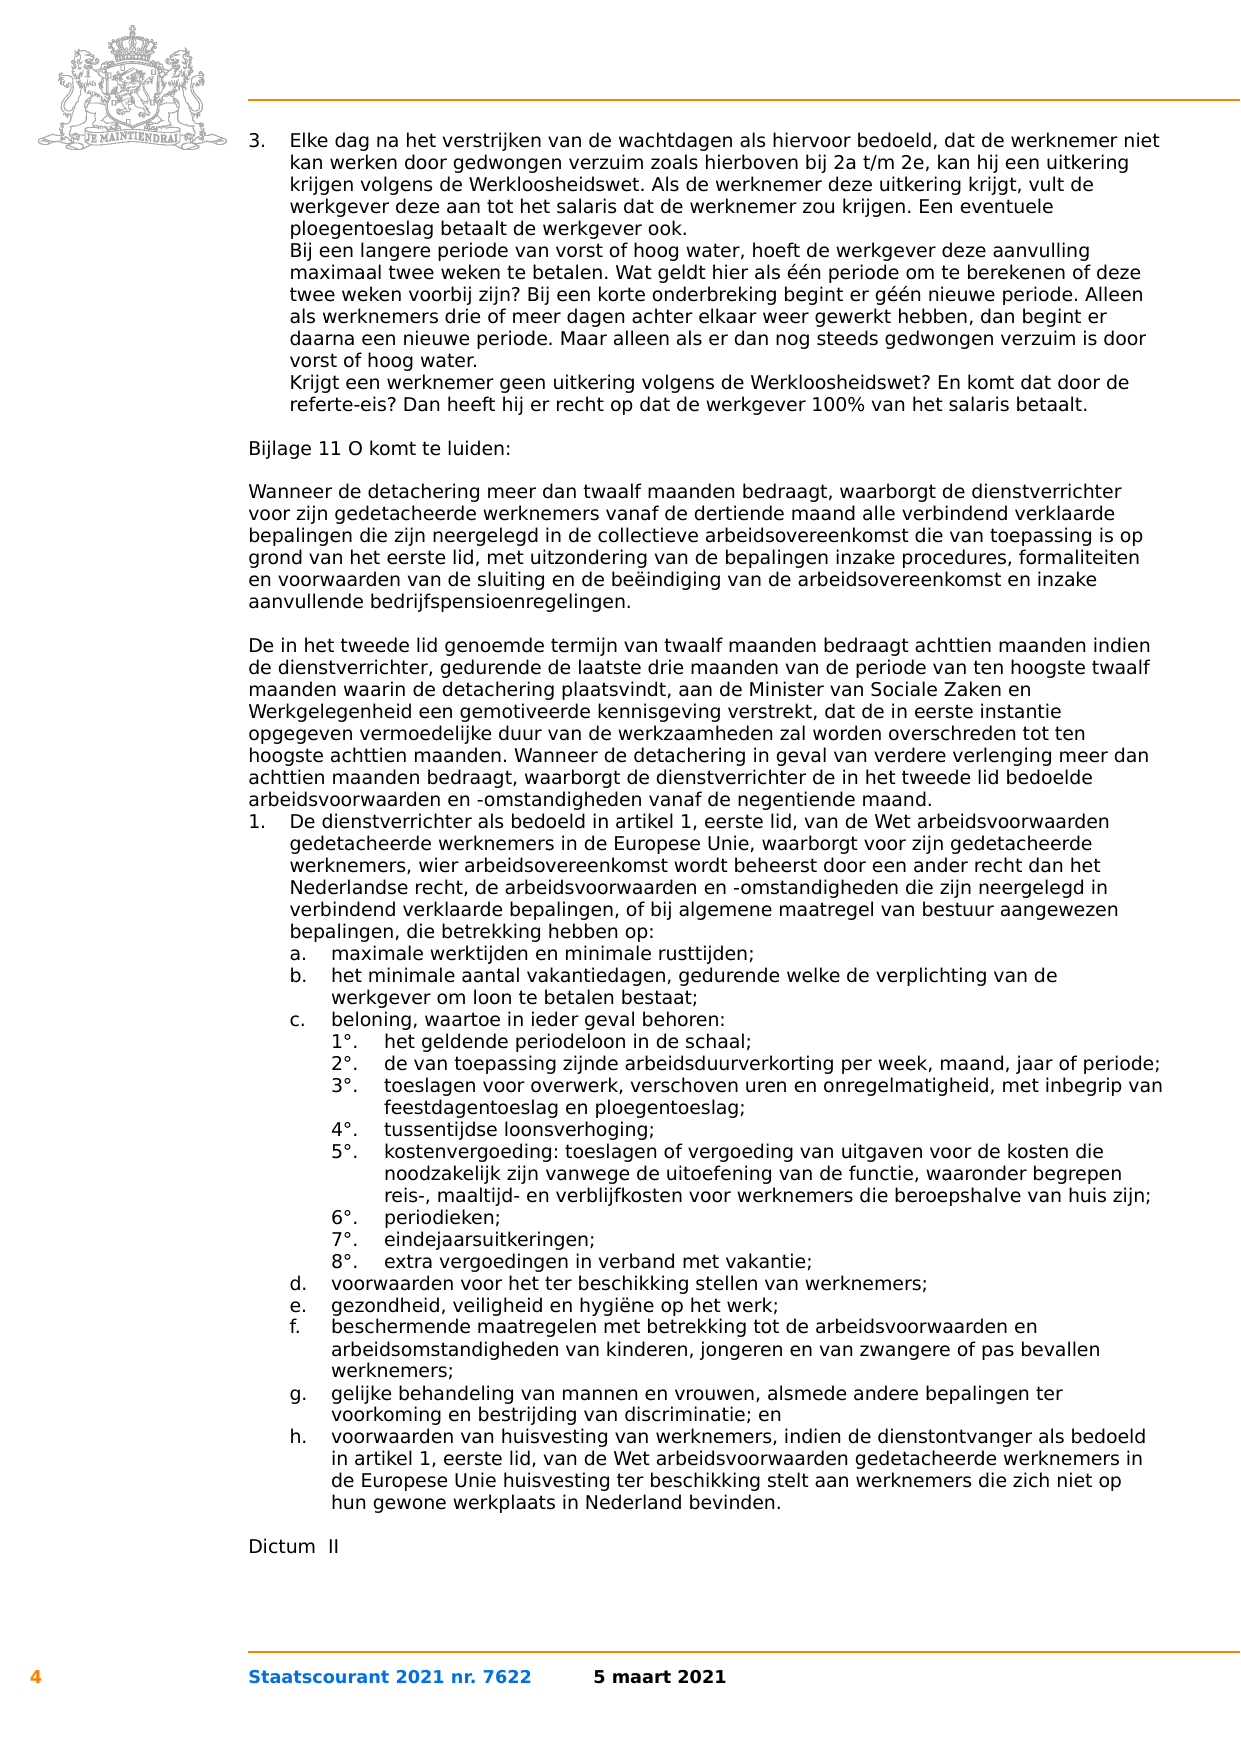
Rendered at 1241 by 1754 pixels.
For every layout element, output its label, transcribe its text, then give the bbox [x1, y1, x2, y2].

text Dictum II [248, 1536, 1163, 1558]
text e. gezondheid, veiligheid en hygiëne op het werk; [289, 1294, 1163, 1316]
text h. voorwaarden van huisvesting van werknemers, indien de dienstontvanger als bedoeld in artikel 1, eerste lid, van de Wet arbeidsvoorwaarden gedetacheerde werknemers in de Europese Unie huisvesting ter beschikking stelt aan werknemers die zich niet op hun gewone werkplaats in Nederland bevinden. [289, 1426, 1163, 1514]
text Bij een langere periode van vorst of hoog water, hoeft de werkgever deze aanvulling maximaal twee weken te betalen. Wat geldt hier als één periode om te berekenen of deze twee weken voorbij zijn? Bij een korte onderbreking begint er géén nieuwe periode. Alleen als werknemers drie of meer dagen achter elkaar weer gewerkt hebben, dan begint er daarna een nieuwe periode. Maar alleen als er dan nog steeds gedwongen verzuim is door vorst of hoog water. [289, 240, 1163, 372]
text 7°. eindejaarsuitkeringen; [331, 1228, 1163, 1251]
text a. maximale werktijden en minimale rusttijden; [289, 943, 1163, 965]
text Krijgt een werknemer geen uitkering volgens de Werkloosheidswet? En komt dat door de referte-eis? Dan heeft hij er recht op dat de werkgever 100% van het salaris betaalt. [289, 372, 1163, 416]
text 3. Elke dag na het verstrijken van de wachtdagen als hiervoor bedoeld, dat de werknemer niet kan werken door gedwongen verzuim zoals hierboven bij 2a t/m 2e, kan hij een uitkering krijgen volgens de Werkloosheidswet. Als de werknemer deze uitkering krijgt, vult de werkgever deze aan tot het salaris dat de werknemer zou krijgen. Een eventuele ploegentoeslag betaalt de werkgever ook. [248, 130, 1163, 240]
text f. beschermende maatregelen met betrekking tot de arbeidsvoorwaarden en arbeidsomstandigheden van kinderen, jongeren en van zwangere of pas bevallen werknemers; [289, 1316, 1163, 1382]
text 8°. extra vergoedingen in verband met vakantie; [331, 1251, 1163, 1272]
text 3°. toeslagen voor overwerk, verschoven uren en onregelmatigheid, met inbegrip van feestdagentoeslag en ploegentoeslag; [331, 1075, 1163, 1119]
text Bijlage 11 O komt te luiden: [248, 437, 1163, 459]
text d. voorwaarden voor het ter beschikking stellen van werknemers; [289, 1272, 1163, 1294]
text g. gelijke behandeling van mannen en vrouwen, alsmede andere bepalingen ter voorkoming en bestrijding van discriminatie; en [289, 1382, 1163, 1426]
text 6°. periodieken; [331, 1207, 1163, 1228]
picture [38, 25, 227, 150]
text 5°. kostenvergoeding: toeslagen of vergoeding van uitgaven voor de kosten die noodzakelijk zijn vanwege de uitoefening van de functie, waaronder begrepen reis-, maaltijd- en verblijfkosten voor werknemers die beroepshalve van huis zijn; [331, 1141, 1163, 1207]
text 1°. het geldende periodeloon in de schaal; [331, 1031, 1163, 1053]
text 4°. tussentijdse loonsverhoging; [331, 1119, 1163, 1141]
text c. beloning, waartoe in ieder geval behoren: [289, 1009, 1163, 1031]
text De in het tweede lid genoemde termijn van twaalf maanden bedraagt achttien maanden indien de dienstverrichter, gedurende de laatste drie maanden van de periode van ten hoogste twaalf maanden waarin de detachering plaatsvindt, aan de Minister van Sociale Zaken en Werkgelegenheid een gemotiveerde kennisgeving verstrekt, dat de in eerste instantie opgegeven vermoedelijke duur van de werkzaamheden zal worden overschreden tot ten hoogste achttien maanden. Wanneer de detachering in geval van verdere verlenging meer dan achttien maanden bedraagt, waarborgt de dienstverrichter de in het tweede lid bedoelde arbeidsvoorwaarden en -omstandigheden vanaf de negentiende maand. [248, 635, 1163, 811]
text b. het minimale aantal vakantiedagen, gedurende welke de verplichting van de werkgever om loon te betalen bestaat; [289, 965, 1163, 1009]
text Wanneer de detachering meer dan twaalf maanden bedraagt, waarborgt de dienstverrichter voor zijn gedetacheerde werknemers vanaf de dertiende maand alle verbindend verklaarde bepalingen die zijn neergelegd in de collectieve arbeidsovereenkomst die van toepassing is op grond van het eerste lid, met uitzondering van de bepalingen inzake procedures, formaliteiten en voorwaarden van de sluiting en de beëindiging van de arbeidsovereenkomst en inzake aanvullende bedrijfspensioenregelingen. [248, 481, 1163, 613]
text 2°. de van toepassing zijnde arbeidsduurverkorting per week, maand, jaar of periode; [331, 1053, 1163, 1075]
text 1. De dienstverrichter als bedoeld in artikel 1, eerste lid, van de Wet arbeidsvoorwaarden gedetacheerde werknemers in de Europese Unie, waarborgt voor zijn gedetacheerde werknemers, wier arbeidsovereenkomst wordt beheerst door een ander recht dan het Nederlandse recht, de arbeidsvoorwaarden en -omstandigheden die zijn neergelegd in verbindend verklaarde bepalingen, of bij algemene maatregel van bestuur aangewezen bepalingen, die betrekking hebben op: [248, 811, 1163, 943]
